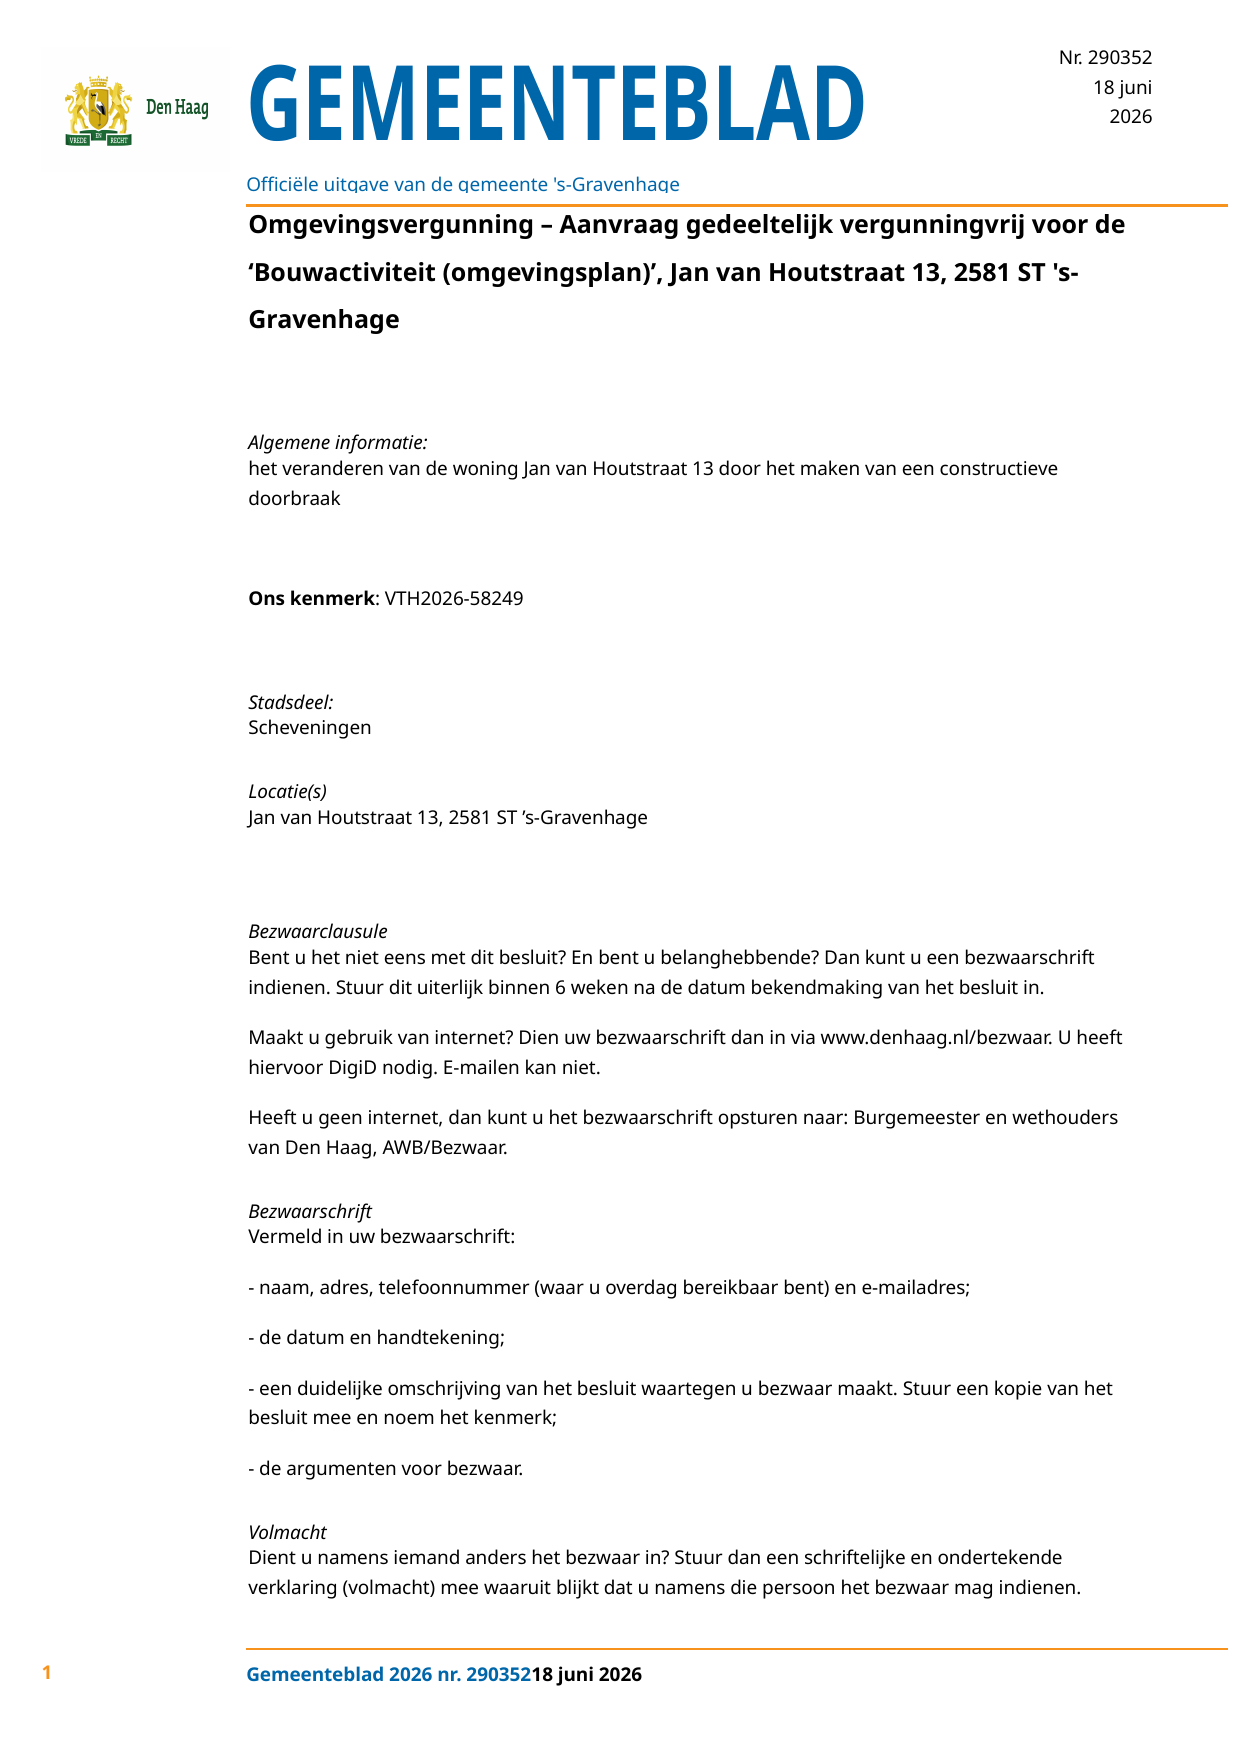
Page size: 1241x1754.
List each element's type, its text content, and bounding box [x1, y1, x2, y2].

text Omgevingsvergunning – Aanvraag gedeeltelijk vergunningvrij voor de ‘Bouwactiviteit (omgevingsplan)’, Jan van Houtstraat 13, 2581 ST 's-Gravenhage [248, 207, 1152, 336]
text - een duidelijke omschrijving van het besluit waartegen u bezwaar maakt. Stuur een kopie van het besluit mee en noem het kenmerk; [248, 1375, 1152, 1430]
text Ons kenmerk: VTH2026-58249 [248, 586, 1152, 611]
text het veranderen van de woning Jan van Houtstraat 13 door het maken van een constructieve doorbraak [248, 455, 1152, 511]
text Bezwaarclausule [248, 919, 1152, 944]
text Bezwaarschrift [248, 1198, 1152, 1224]
text Stadsdeel: [248, 689, 1152, 714]
text Dient u namens iemand anders het bezwaar in? Stuur dan een schriftelijke en ondertekende verklaring (volmacht) mee waaruit blijkt dat u namens die persoon het bezwaar mag indienen. [248, 1544, 1152, 1600]
text - de argumenten voor bezwaar. [248, 1455, 1152, 1481]
text Vermeld in uw bezwaarschrift: [248, 1224, 1152, 1249]
text Algemene informatie: [248, 429, 1152, 455]
text Scheveningen [248, 714, 1152, 740]
text Locatie(s) [248, 778, 1152, 804]
text - de datum en handtekening; [248, 1324, 1152, 1350]
text Volmacht [248, 1519, 1152, 1544]
text Bent u het niet eens met dit besluit? En bent u belanghebbende? Dan kunt u een bezwaarschrift indienen. Stuur dit uiterlijk binnen 6 weken na de datum bekendmaking van het besluit in. [248, 944, 1152, 1000]
text - naam, adres, telefoonnummer (waar u overdag bereikbaar bent) en e-mailadres; [248, 1274, 1152, 1300]
text Maakt u gebruik van internet? Dien uw bezwaarschrift dan in via www.denhaag.nl/bezwaar. U heeft hiervoor DigiD nodig. E-mailen kan niet. [248, 1024, 1152, 1080]
text Heeft u geen internet, dan kunt u het bezwaarschrift opsturen naar: Burgemeester en wethouders van Den Haag, AWB/Bezwaar. [248, 1104, 1152, 1160]
picture [41, 47, 231, 172]
text Jan van Houtstraat 13, 2581 ST ’s-Gravenhage [248, 804, 1152, 830]
